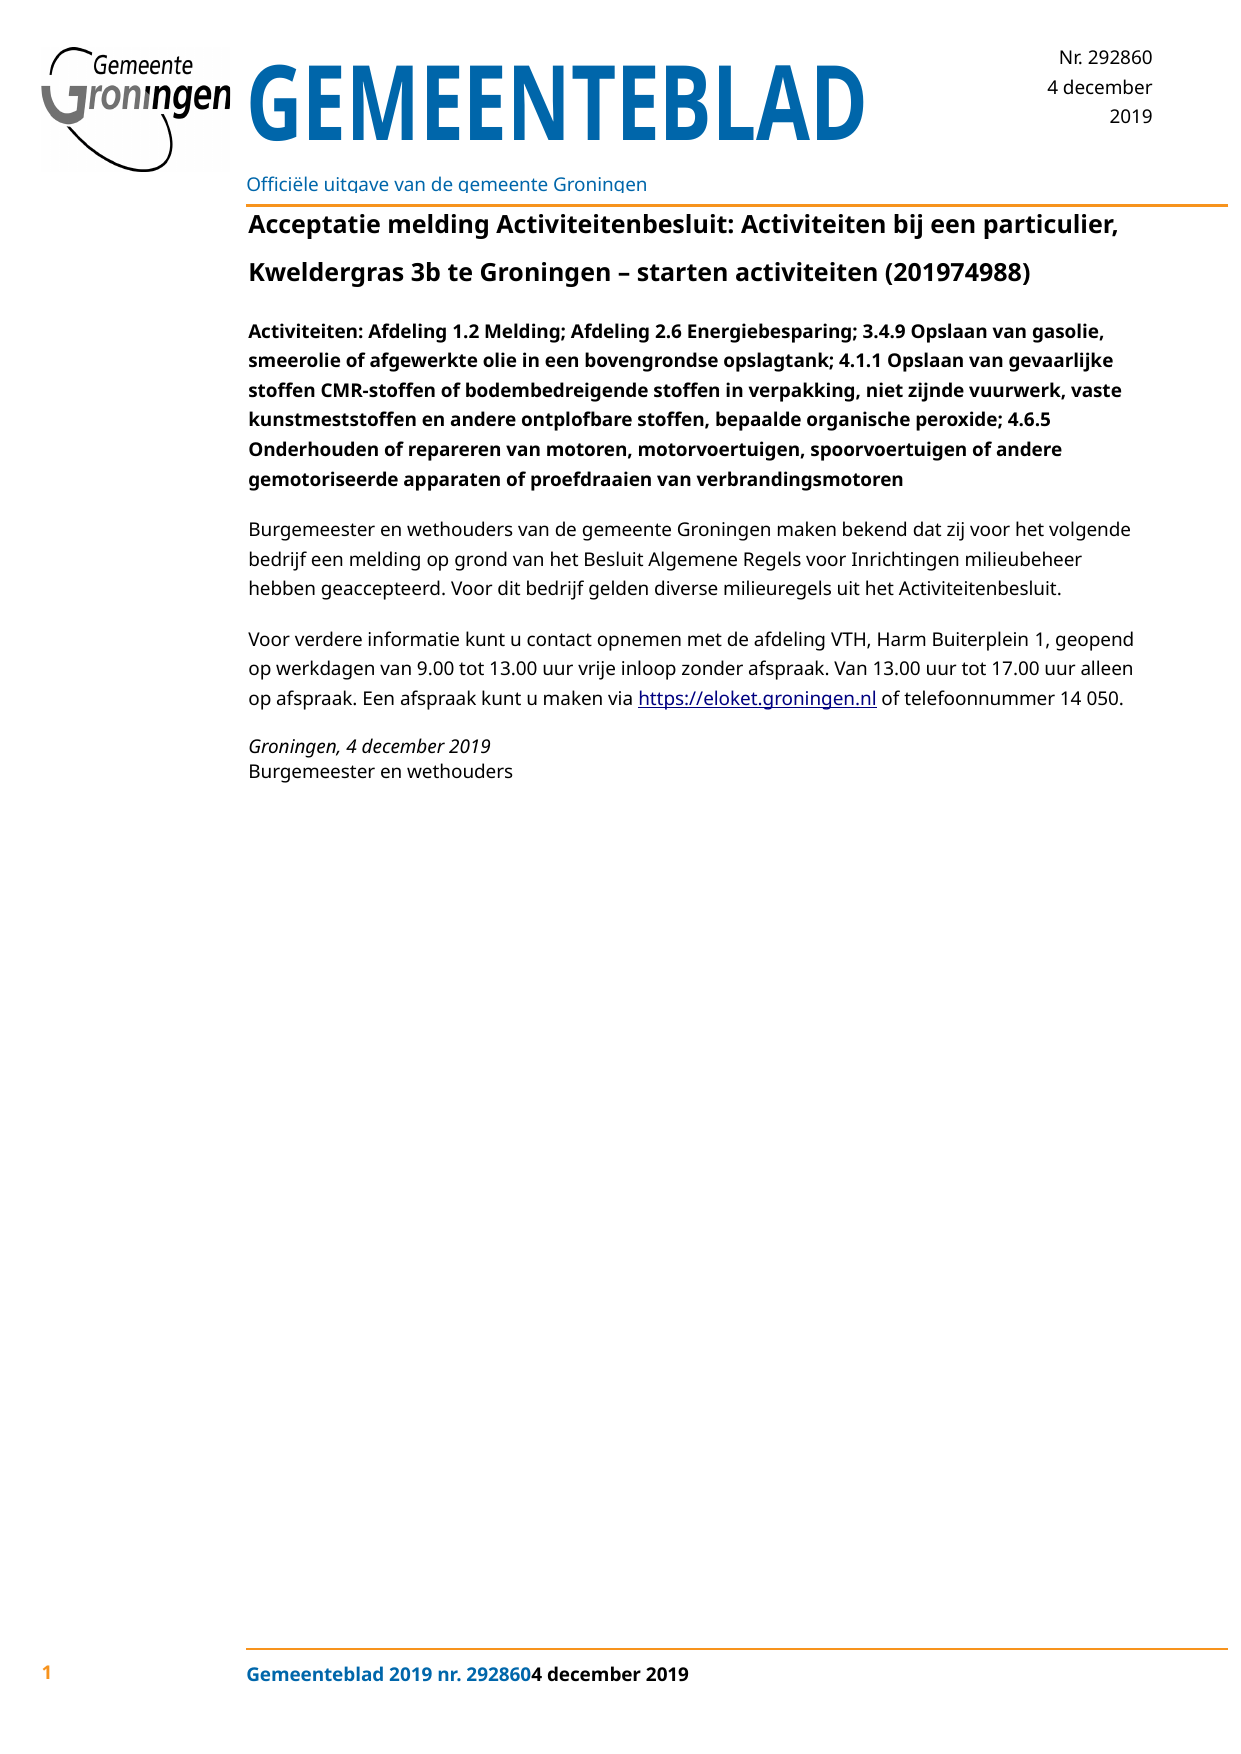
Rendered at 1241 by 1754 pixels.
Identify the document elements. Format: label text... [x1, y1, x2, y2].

text Voor verdere informatie kunt u contact opnemen met de afdeling VTH, Harm Buiterplein 1, geopend op werkdagen van 9.00 tot 13.00 uur vrije inloop zonder afspraak. Van 13.00 uur tot 17.00 uur alleen op afspraak. Een afspraak kunt u maken via https://eloket.groningen.nl of telefoonnummer 14 050. [248, 626, 1152, 711]
text Groningen, 4 december 2019 [248, 733, 1152, 758]
picture [41, 47, 231, 172]
text Activiteiten: Afdeling 1.2 Melding; Afdeling 2.6 Energiebesparing; 3.4.9 Opslaan van gasolie, smeerolie of afgewerkte olie in een bovengrondse opslagtank; 4.1.1 Opslaan van gevaarlijke stoffen CMR-stoffen of bodembedreigende stoffen in verpakking, niet zijnde vuurwerk, vaste kunstmeststoffen en andere ontplofbare stoffen, bepaalde organische peroxide; 4.6.5 Onderhouden of repareren van motoren, motorvoertuigen, spoorvoertuigen of andere gemotoriseerde apparaten of proefdraaien van verbrandingsmotoren [248, 318, 1152, 492]
text Burgemeester en wethouders [248, 758, 1152, 784]
text Burgemeester en wethouders van de gemeente Groningen maken bekend dat zij voor het volgende bedrijf een melding op grond van het Besluit Algemene Regels voor Inrichtingen milieubeheer hebben geaccepteerd. Voor dit bedrijf gelden diverse milieuregels uit het Activiteitenbesluit. [248, 516, 1152, 601]
text Acceptatie melding Activiteitenbesluit: Activiteiten bij een particulier, Kweldergras 3b te Groningen – starten activiteiten (201974988) [248, 207, 1152, 288]
